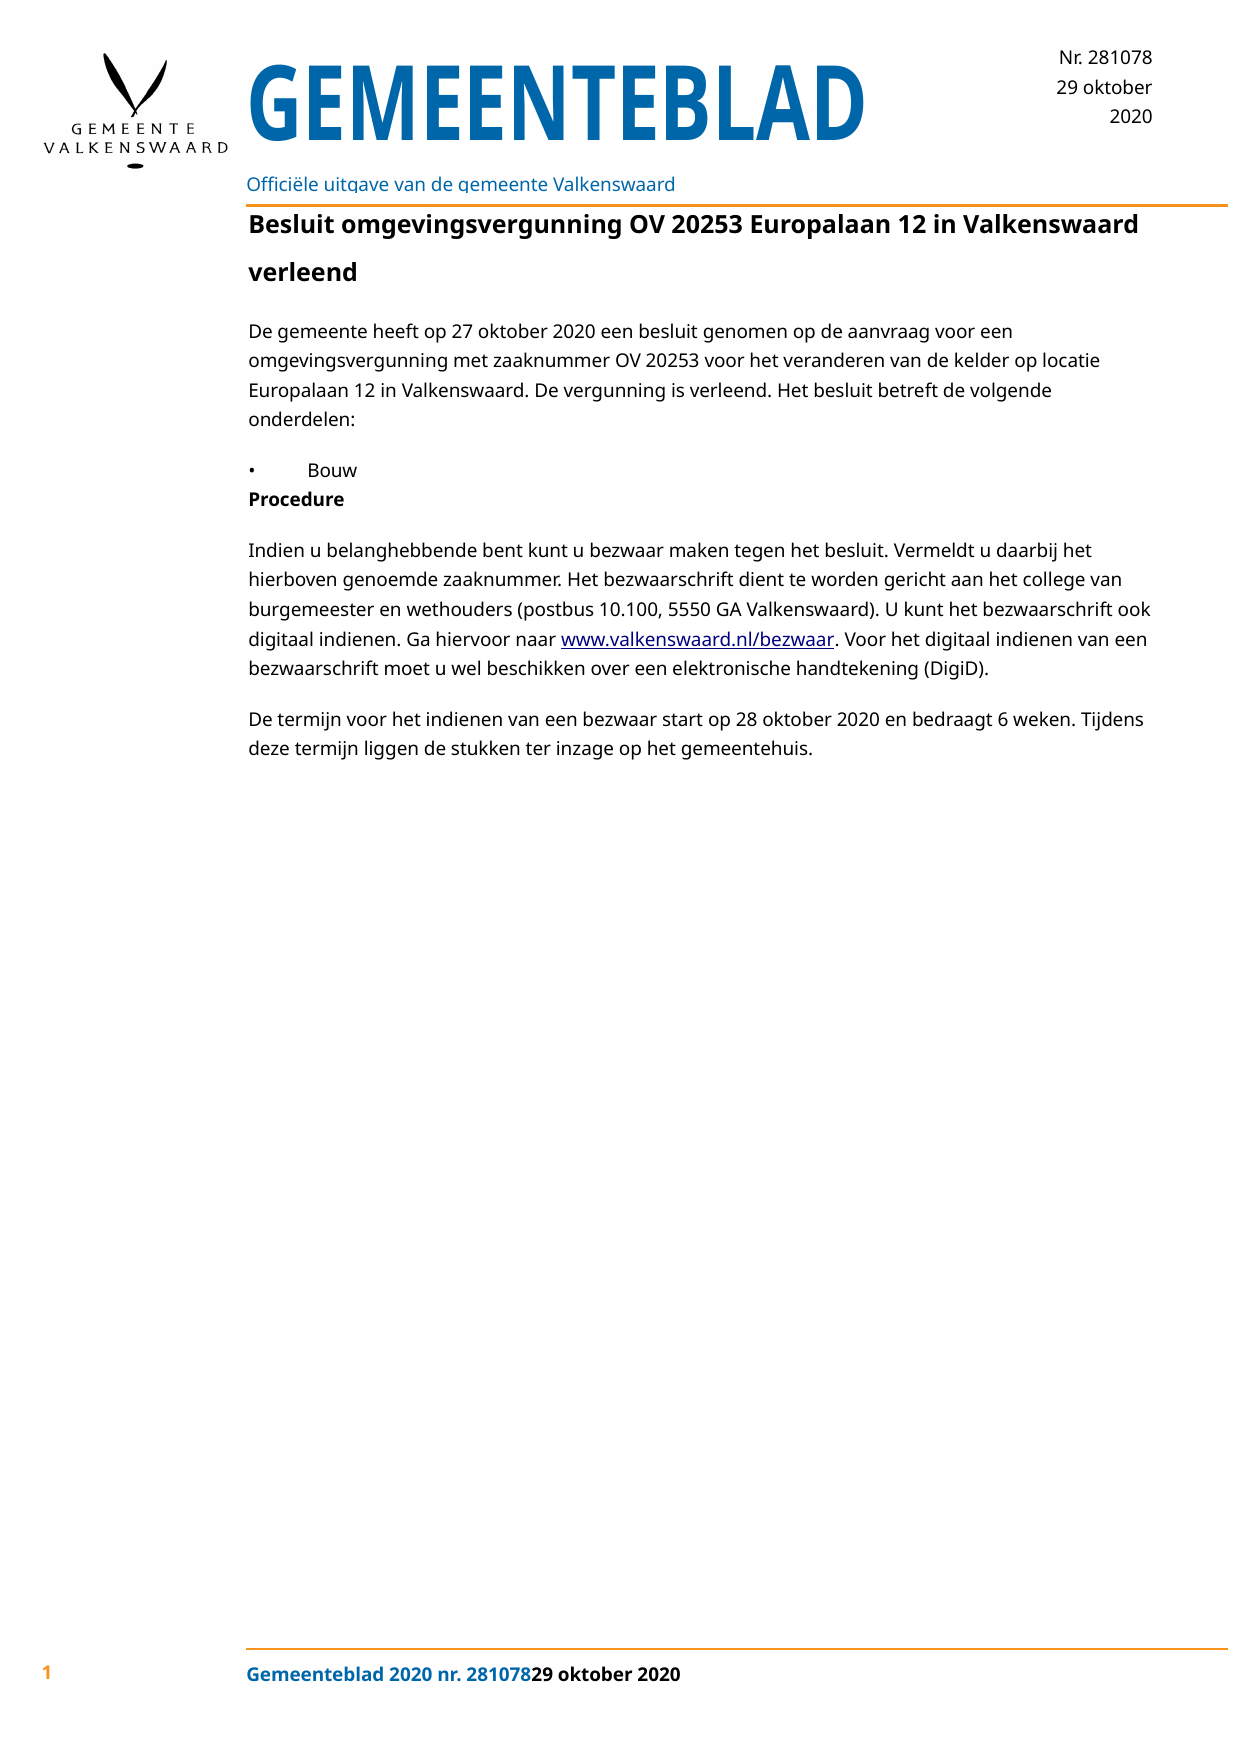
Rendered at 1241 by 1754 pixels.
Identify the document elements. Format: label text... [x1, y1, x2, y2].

picture [41, 47, 231, 172]
text Procedure [248, 487, 1152, 512]
text Indien u belanghebbende bent kunt u bezwaar maken tegen het besluit. Vermeldt u daarbij het hierboven genoemde zaaknummer. Het bezwaarschrift dient te worden gericht aan het college van burgemeester en wethouders (postbus 10.100, 5550 GA Valkenswaard). U kunt het bezwaarschrift ook digitaal indienen. Ga hiervoor naar www.valkenswaard.nl/bezwaar. Voor het digitaal indienen van een bezwaarschrift moet u wel beschikken over een elektronische handtekening (DigiD). [248, 537, 1152, 681]
list Bouw [248, 457, 1152, 483]
text De gemeente heeft op 27 oktober 2020 een besluit genomen op de aanvraag voor een omgevingsvergunning met zaaknummer OV 20253 voor het veranderen van de kelder op locatie Europalaan 12 in Valkenswaard. De vergunning is verleend. Het besluit betreft de volgende onderdelen: [248, 318, 1152, 432]
text Besluit omgevingsvergunning OV 20253 Europalaan 12 in Valkenswaard verleend [248, 207, 1152, 288]
text De termijn voor het indienen van een bezwaar start op 28 oktober 2020 en bedraagt 6 weken. Tijdens deze termijn liggen de stukken ter inzage op het gemeentehuis. [248, 706, 1152, 761]
